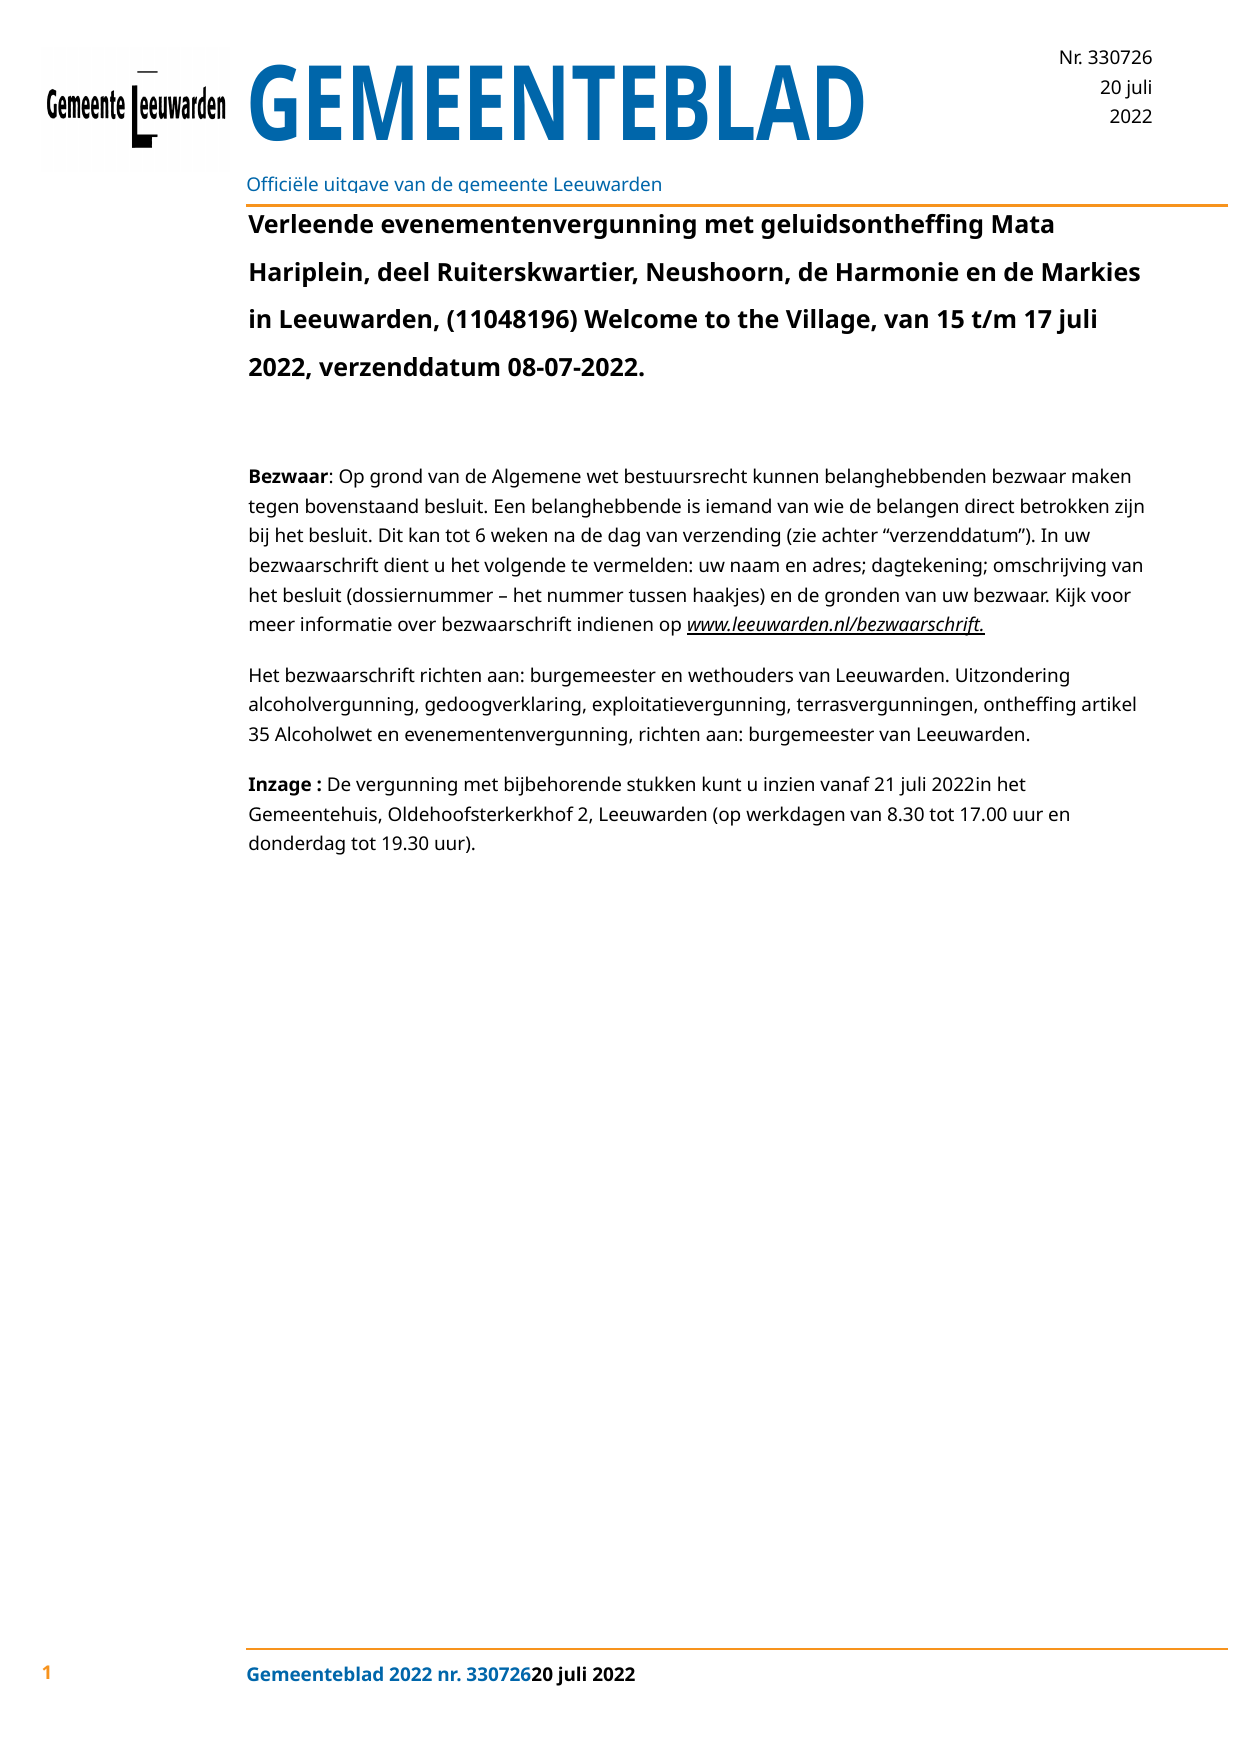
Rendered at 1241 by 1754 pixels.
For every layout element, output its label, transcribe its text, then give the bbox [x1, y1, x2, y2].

text Inzage : De vergunning met bijbehorende stukken kunt u inzien vanaf 21 juli 2022in het Gemeentehuis, Oldehoofsterkerkhof 2, Leeuwarden (op werkdagen van 8.30 tot 17.00 uur en donderdag tot 19.30 uur). [248, 771, 1152, 856]
text Verleende evenementenvergunning met geluidsontheffing Mata Hariplein, deel Ruiterskwartier, Neushoorn, de Harmonie en de Markies in Leeuwarden, (11048196) Welcome to the Village, van 15 t/m 17 juli 2022, verzenddatum 08-07-2022. [248, 207, 1152, 384]
text Het bezwaarschrift richten aan: burgemeester en wethouders van Leeuwarden. Uitzondering alcoholvergunning, gedoogverklaring, exploitatievergunning, terrasvergunningen, ontheffing artikel 35 Alcoholwet en evenementenvergunning, richten aan: burgemeester van Leeuwarden. [248, 662, 1152, 747]
text Bezwaar: Op grond van de Algemene wet bestuursrecht kunnen belanghebbenden bezwaar maken tegen bovenstaand besluit. Een belanghebbende is iemand van wie de belangen direct betrokken zijn bij het besluit. Dit kan tot 6 weken na de dag van verzending (zie achter “verzenddatum”). In uw bezwaarschrift dient u het volgende te vermelden: uw naam en adres; dagtekening; omschrijving van het besluit (dossiernummer – het nummer tussen haakjes) en de gronden van uw bezwaar. Kijk voor meer informatie over bezwaarschrift indienen op www.leeuwarden.nl/bezwaarschrift. [248, 463, 1152, 637]
picture [41, 47, 231, 172]
